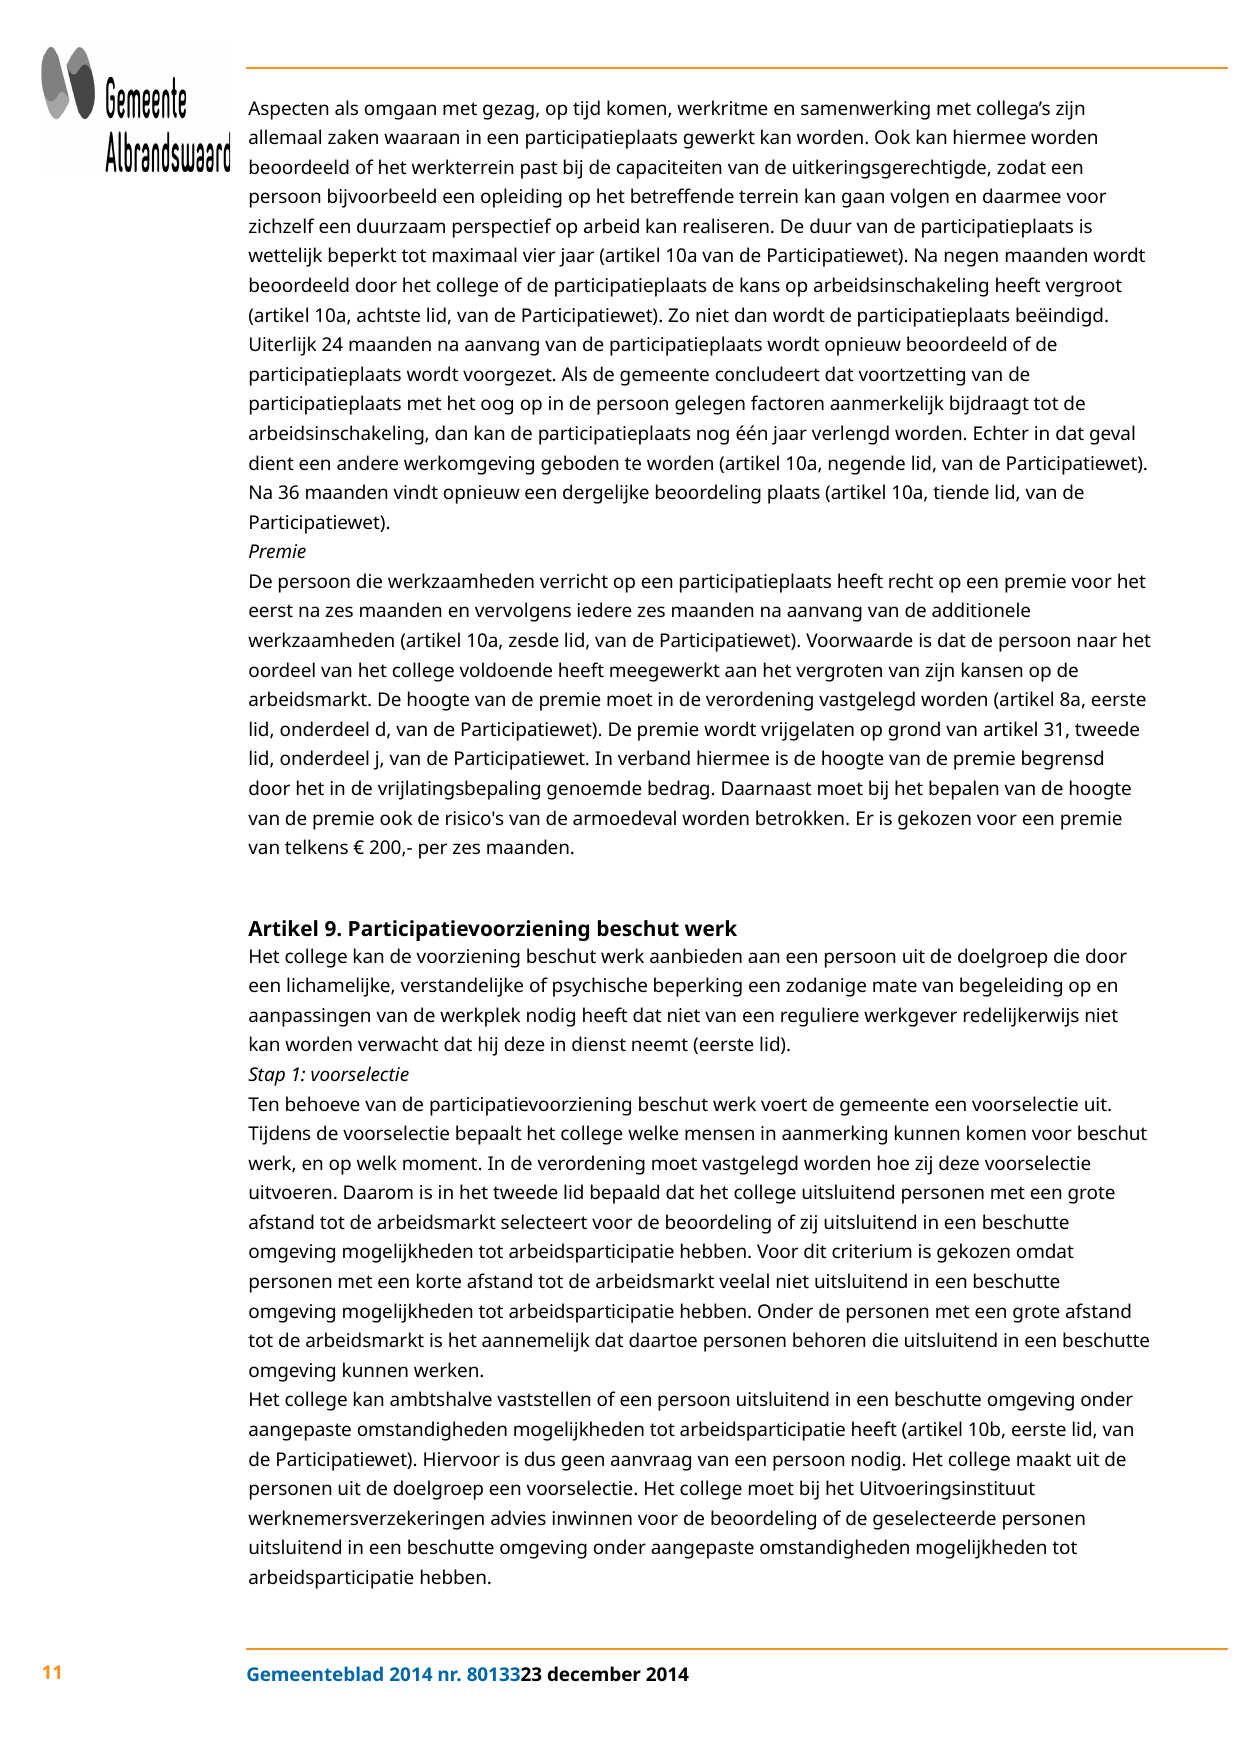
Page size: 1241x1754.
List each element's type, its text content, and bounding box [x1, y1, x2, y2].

text De persoon die werkzaamheden verricht op een participatieplaats heeft recht op een premie voor het eerst na zes maanden en vervolgens iedere zes maanden na aanvang van de additionele werkzaamheden (artikel 10a, zesde lid, van de Participatiewet). Voorwaarde is dat de persoon naar het oordeel van het college voldoende heeft meegewerkt aan het vergroten van zijn kansen op de arbeidsmarkt. De hoogte van de premie moet in de verordening vastgelegd worden (artikel 8a, eerste lid, onderdeel d, van de Participatiewet). De premie wordt vrijgelaten op grond van artikel 31, tweede lid, onderdeel j, van de Participatiewet. In verband hiermee is de hoogte van de premie begrensd door het in de vrijlatingsbepaling genoemde bedrag. Daarnaast moet bij het bepalen van de hoogte van de premie ook de risico's van de armoedeval worden betrokken. Er is gekozen voor een premie van telkens € 200,- per zes maanden. [248, 568, 1152, 860]
text Het college kan de voorziening beschut werk aanbieden aan een persoon uit de doelgroep die door een lichamelijke, verstandelijke of psychische beperking een zodanige mate van begeleiding op en aanpassingen van de werkplek nodig heeft dat niet van een reguliere werkgever redelijkerwijs niet kan worden verwacht dat hij deze in dienst neemt (eerste lid). [248, 943, 1152, 1057]
text Ten behoeve van de participatievoorziening beschut werk voert de gemeente een voorselectie uit. Tijdens de voorselectie bepaalt het college welke mensen in aanmerking kunnen komen voor beschut werk, en op welk moment. In de verordening moet vastgelegd worden hoe zij deze voorselectie uitvoeren. Daarom is in het tweede lid bepaald dat het college uitsluitend personen met een grote afstand tot de arbeidsmarkt selecteert voor de beoordeling of zij uitsluitend in een beschutte omgeving mogelijkheden tot arbeidsparticipatie hebben. Voor dit criterium is gekozen omdat personen met een korte afstand tot de arbeidsmarkt veelal niet uitsluitend in een beschutte omgeving mogelijkheden tot arbeidsparticipatie hebben. Onder de personen met een grote afstand tot de arbeidsmarkt is het aannemelijk dat daartoe personen behoren die uitsluitend in een beschutte omgeving kunnen werken. [248, 1091, 1152, 1383]
text Stap 1: voorselectie [248, 1061, 1152, 1087]
text Het college kan ambtshalve vaststellen of een persoon uitsluitend in een beschutte omgeving onder aangepaste omstandigheden mogelijkheden tot arbeidsparticipatie heeft (artikel 10b, eerste lid, van de Participatiewet). Hiervoor is dus geen aanvraag van een persoon nodig. Het college maakt uit de personen uit de doelgroep een voorselectie. Het college moet bij het Uitvoeringsinstituut werknemersverzekeringen advies inwinnen voor de beoordeling of de geselecteerde personen uitsluitend in een beschutte omgeving onder aangepaste omstandigheden mogelijkheden tot arbeidsparticipatie hebben. [248, 1387, 1152, 1590]
picture [41, 47, 231, 172]
text Aspecten als omgaan met gezag, op tijd komen, werkritme en samenwerking met collega’s zijn allemaal zaken waaraan in een participatieplaats gewerkt kan worden. Ook kan hiermee worden beoordeeld of het werkterrein past bij de capaciteiten van de uitkeringsgerechtigde, zodat een persoon bijvoorbeeld een opleiding op het betreffende terrein kan gaan volgen en daarmee voor zichzelf een duurzaam perspectief op arbeid kan realiseren. De duur van de participatieplaats is wettelijk beperkt tot maximaal vier jaar (artikel 10a van de Participatiewet). Na negen maanden wordt beoordeeld door het college of de participatieplaats de kans op arbeidsinschakeling heeft vergroot (artikel 10a, achtste lid, van de Participatiewet). Zo niet dan wordt de participatieplaats beëindigd. Uiterlijk 24 maanden na aanvang van de participatieplaats wordt opnieuw beoordeeld of de participatieplaats wordt voorgezet. Als de gemeente concludeert dat voortzetting van de participatieplaats met het oog op in de persoon gelegen factoren aanmerkelijk bijdraagt tot de arbeidsinschakeling, dan kan de participatieplaats nog één jaar verlengd worden. Echter in dat geval dient een andere werkomgeving geboden te worden (artikel 10a, negende lid, van de Participatiewet). Na 36 maanden vindt opnieuw een dergelijke beoordeling plaats (artikel 10a, tiende lid, van de Participatiewet). [248, 95, 1152, 535]
text Artikel 9. Participatievoorziening beschut werk [248, 914, 1152, 943]
text Premie [248, 538, 1152, 564]
